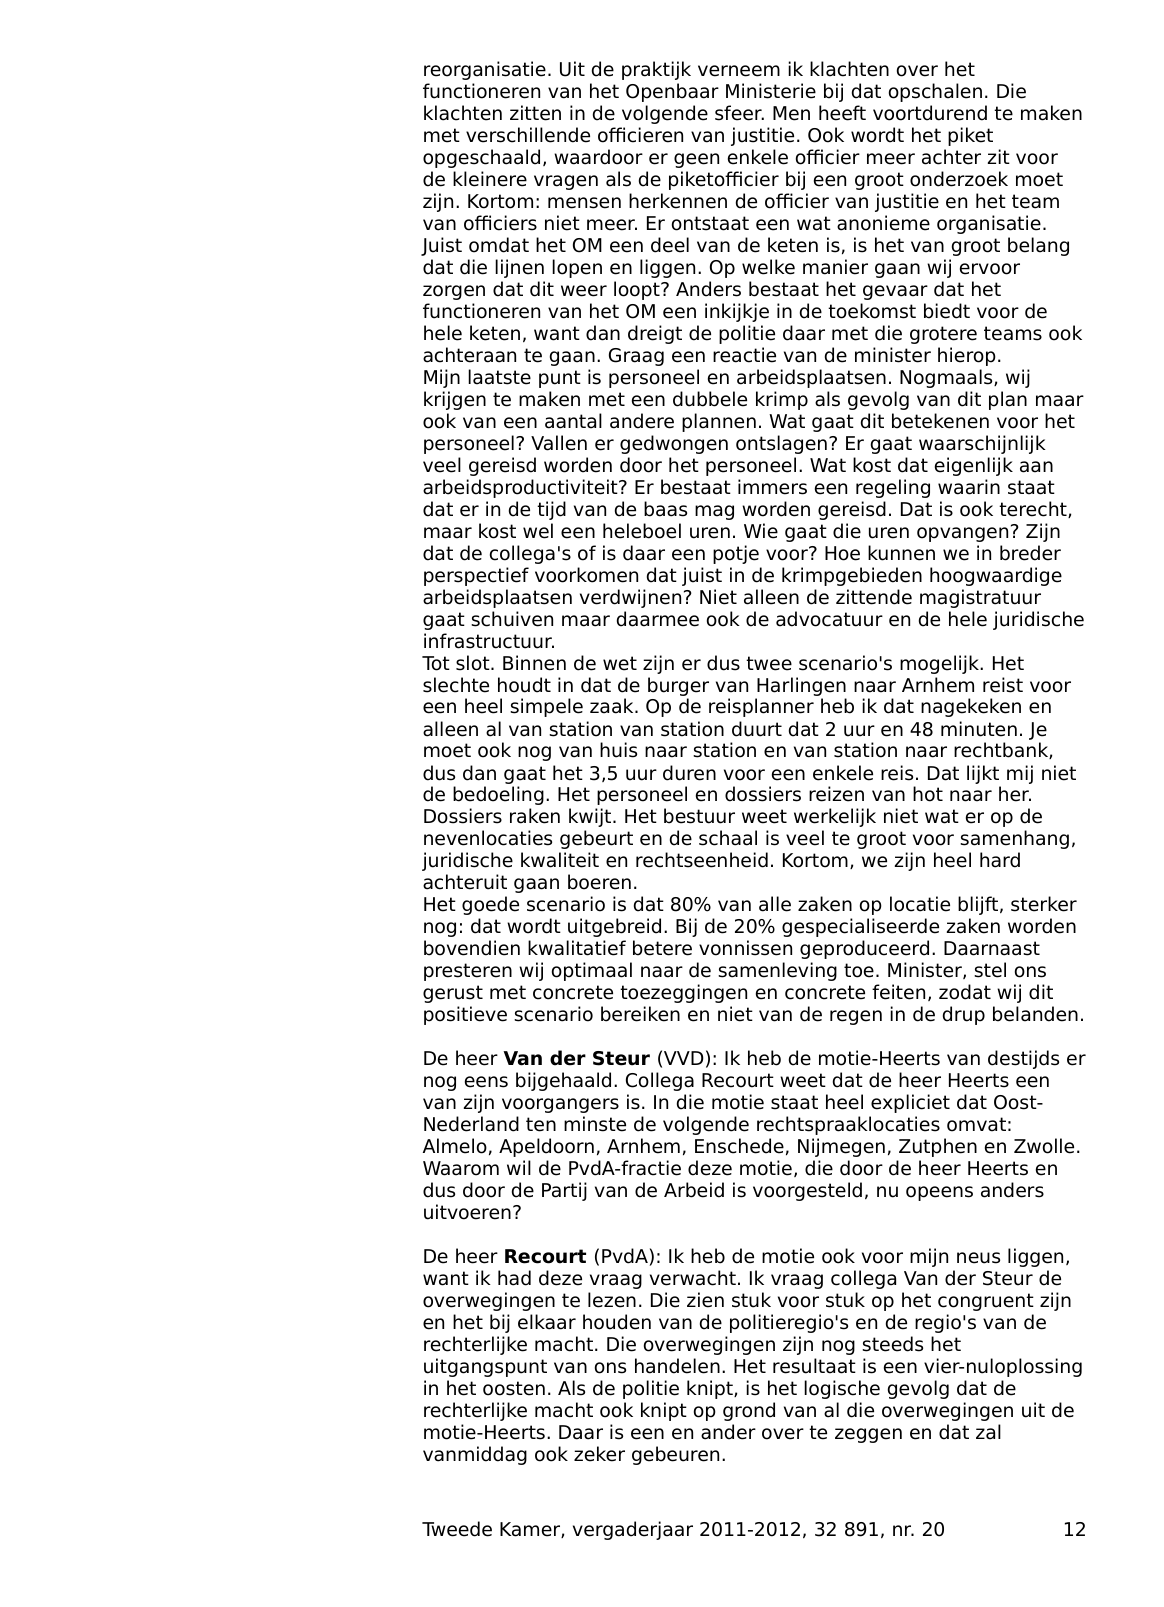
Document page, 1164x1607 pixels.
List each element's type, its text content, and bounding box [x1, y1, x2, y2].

text reorganisatie. Uit de praktijk verneem ik klachten over het functioneren van het Openbaar Ministerie bij dat opschalen. Die klachten zitten in de volgende sfeer. Men heeft voortdurend te maken met verschillende officieren van justitie. Ook wordt het piket opgeschaald, waardoor er geen enkele officier meer achter zit voor de kleinere vragen als de piketofficier bij een groot onderzoek moet zijn. Kortom: mensen herkennen de officier van justitie en het team van officiers niet meer. Er ontstaat een wat anonieme organisatie. Juist omdat het OM een deel van de keten is, is het van groot belang dat die lijnen lopen en liggen. Op welke manier gaan wij ervoor zorgen dat dit weer loopt? Anders bestaat het gevaar dat het functioneren van het OM een inkijkje in de toekomst biedt voor de hele keten, want dan dreigt de politie daar met die grotere teams ook achteraan te gaan. Graag een reactie van de minister hierop. [422, 59, 1087, 367]
text Het goede scenario is dat 80% van alle zaken op locatie blijft, sterker nog: dat wordt uitgebreid. Bij de 20% gespecialiseerde zaken worden bovendien kwalitatief betere vonnissen geproduceerd. Daarnaast presteren wij optimaal naar de samenleving toe. Minister, stel ons gerust met concrete toezeggingen en concrete feiten, zodat wij dit positieve scenario bereiken en niet van de regen in de drup belanden. [422, 894, 1087, 1026]
text De heer Recourt (PvdA): Ik heb de motie ook voor mijn neus liggen, want ik had deze vraag verwacht. Ik vraag collega Van der Steur de overwegingen te lezen. Die zien stuk voor stuk op het congruent zijn en het bij elkaar houden van de politieregio's en de regio's van de rechterlijke macht. Die overwegingen zijn nog steeds het uitgangspunt van ons handelen. Het resultaat is een vier-nuloplossing in het oosten. Als de politie knipt, is het logische gevolg dat de rechterlijke macht ook knipt op grond van al die overwegingen uit de motie-Heerts. Daar is een en ander over te zeggen en dat zal vanmiddag ook zeker gebeuren. [422, 1246, 1087, 1466]
text Mijn laatste punt is personeel en arbeidsplaatsen. Nogmaals, wij krijgen te maken met een dubbele krimp als gevolg van dit plan maar ook van een aantal andere plannen. Wat gaat dit betekenen voor het personeel? Vallen er gedwongen ontslagen? Er gaat waarschijnlijk veel gereisd worden door het personeel. Wat kost dat eigenlijk aan arbeidsproductiviteit? Er bestaat immers een regeling waarin staat dat er in de tijd van de baas mag worden gereisd. Dat is ook terecht, maar kost wel een heleboel uren. Wie gaat die uren opvangen? Zijn dat de collega's of is daar een potje voor? Hoe kunnen we in breder perspectief voorkomen dat juist in de krimpgebieden hoogwaardige arbeidsplaatsen verdwijnen? Niet alleen de zittende magistratuur gaat schuiven maar daarmee ook de advocatuur en de hele juridische infrastructuur. [422, 367, 1087, 652]
text De heer Van der Steur (VVD): Ik heb de motie-Heerts van destijds er nog eens bijgehaald. Collega Recourt weet dat de heer Heerts een van zijn voorgangers is. In die motie staat heel expliciet dat Oost-Nederland ten minste de volgende rechtspraaklocaties omvat: Almelo, Apeldoorn, Arnhem, Enschede, Nijmegen, Zutphen en Zwolle. Waarom wil de PvdA-fractie deze motie, die door de heer Heerts en dus door de Partij van de Arbeid is voorgesteld, nu opeens anders uitvoeren? [422, 1048, 1087, 1224]
text Tot slot. Binnen de wet zijn er dus twee scenario's mogelijk. Het slechte houdt in dat de burger van Harlingen naar Arnhem reist voor een heel simpele zaak. Op de reisplanner heb ik dat nagekeken en alleen al van station van station duurt dat 2 uur en 48 minuten. Je moet ook nog van huis naar station en van station naar rechtbank, dus dan gaat het 3,5 uur duren voor een enkele reis. Dat lijkt mij niet de bedoeling. Het personeel en dossiers reizen van hot naar her. Dossiers raken kwijt. Het bestuur weet werkelijk niet wat er op de nevenlocaties gebeurt en de schaal is veel te groot voor samenhang, juridische kwaliteit en rechtseenheid. Kortom, we zijn heel hard achteruit gaan boeren. [422, 652, 1087, 894]
